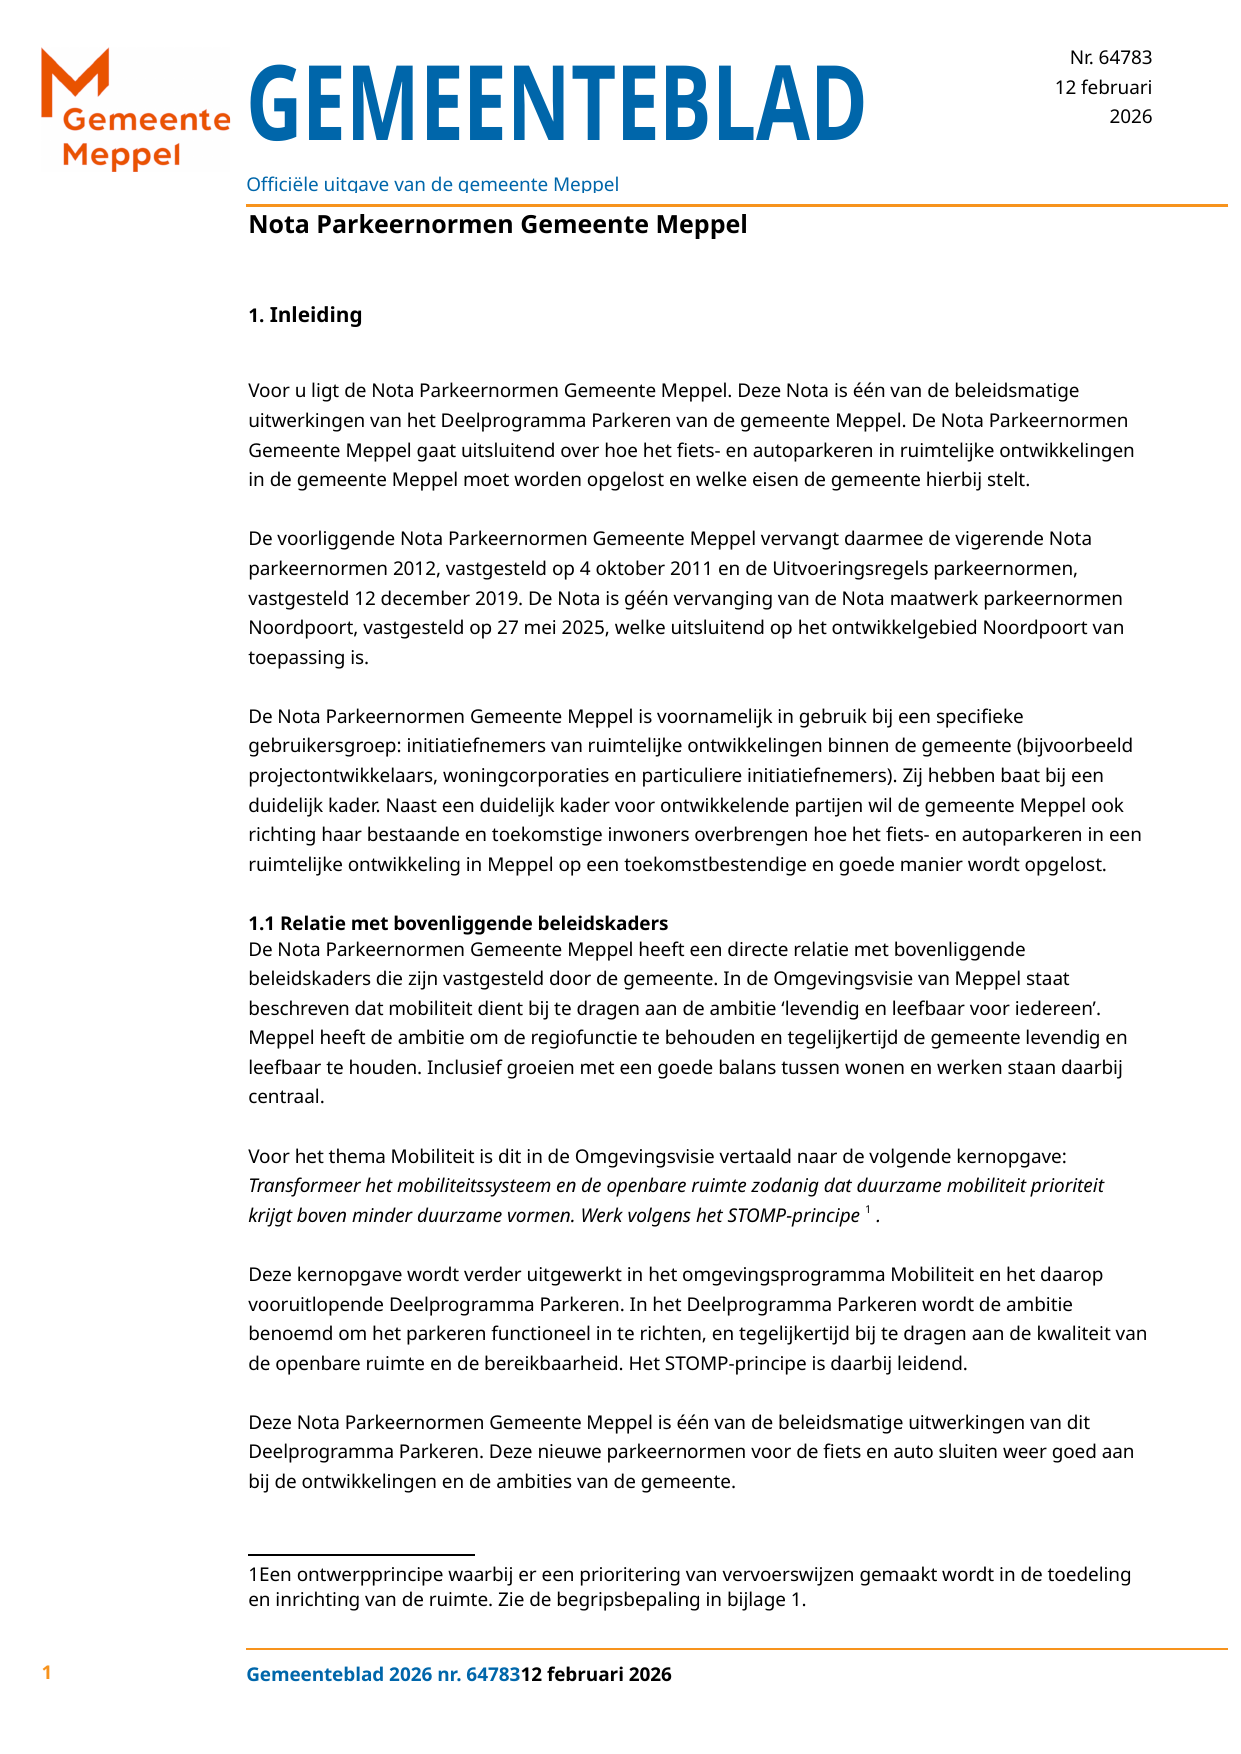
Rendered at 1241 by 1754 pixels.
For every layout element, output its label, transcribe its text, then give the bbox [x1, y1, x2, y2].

text 1. Inleiding [248, 300, 1152, 328]
text Deze kernopgave wordt verder uitgewerkt in het omgevingsprogramma Mobiliteit en het daarop vooruitlopende Deelprogramma Parkeren. In het Deelprogramma Parkeren wordt de ambitie benoemd om het parkeren functioneel in te richten, en tegelijkertijd bij te dragen aan de kwaliteit van de openbare ruimte en de bereikbaarheid. Het STOMP-principe is daarbij leidend. [248, 1261, 1152, 1376]
text Nota Parkeernormen Gemeente Meppel [248, 207, 1152, 241]
picture [41, 47, 231, 172]
text Een ontwerpprincipe waarbij er een prioritering van vervoerswijzen gemaakt wordt in de toedeling en inrichting van de ruimte. Zie de begripsbepaling in bijlage 1. [248, 1561, 1152, 1612]
text Deze Nota Parkeernormen Gemeente Meppel is één van de beleidsmatige uitwerkingen van dit Deelprogramma Parkeren. Deze nieuwe parkeernormen voor de fiets en auto sluiten weer goed aan bij de ontwikkelingen en de ambities van de gemeente. [248, 1409, 1152, 1494]
text Voor het thema Mobiliteit is dit in de Omgevingsvisie vertaald naar de volgende kernopgave: [248, 1143, 1152, 1169]
text Transformeer het mobiliteitssysteem en de openbare ruimte zodanig dat duurzame mobiliteit prioriteit krijgt boven minder duurzame vormen. Werk volgens het STOMP-principe . [248, 1172, 1152, 1228]
text De voorliggende Nota Parkeernormen Gemeente Meppel vervangt daarmee de vigerende Nota parkeernormen 2012, vastgesteld op 4 oktober 2011 en de Uitvoeringsregels parkeernormen, vastgesteld 12 december 2019. De Nota is géén vervanging van de Nota maatwerk parkeernormen Noordpoort, vastgesteld op 27 mei 2025, welke uitsluitend op het ontwikkelgebied Noordpoort van toepassing is. [248, 526, 1152, 669]
text 1.1 Relatie met bovenliggende beleidskaders [248, 910, 1152, 936]
text De Nota Parkeernormen Gemeente Meppel is voornamelijk in gebruik bij een specifieke gebruikersgroep: initiatiefnemers van ruimtelijke ontwikkelingen binnen de gemeente (bijvoorbeeld projectontwikkelaars, woningcorporaties en particuliere initiatiefnemers). Zij hebben baat bij een duidelijk kader. Naast een duidelijk kader voor ontwikkelende partijen wil de gemeente Meppel ook richting haar bestaande en toekomstige inwoners overbrengen hoe het fiets- en autoparkeren in een ruimtelijke ontwikkeling in Meppel op een toekomstbestendige en goede manier wordt opgelost. [248, 703, 1152, 877]
text De Nota Parkeernormen Gemeente Meppel heeft een directe relatie met bovenliggende beleidskaders die zijn vastgesteld door de gemeente. In de Omgevingsvisie van Meppel staat beschreven dat mobiliteit dient bij te dragen aan de ambitie ‘levendig en leefbaar voor iedereen’. Meppel heeft de ambitie om de regiofunctie te behouden en tegelijkertijd de gemeente levendig en leefbaar te houden. Inclusief groeien met een goede balans tussen wonen en werken staan daarbij centraal. [248, 936, 1152, 1109]
text Voor u ligt de Nota Parkeernormen Gemeente Meppel. Deze Nota is één van de beleidsmatige uitwerkingen van het Deelprogramma Parkeren van de gemeente Meppel. De Nota Parkeernormen Gemeente Meppel gaat uitsluitend over hoe het fiets- en autoparkeren in ruimtelijke ontwikkelingen in de gemeente Meppel moet worden opgelost en welke eisen de gemeente hierbij stelt. [248, 378, 1152, 492]
